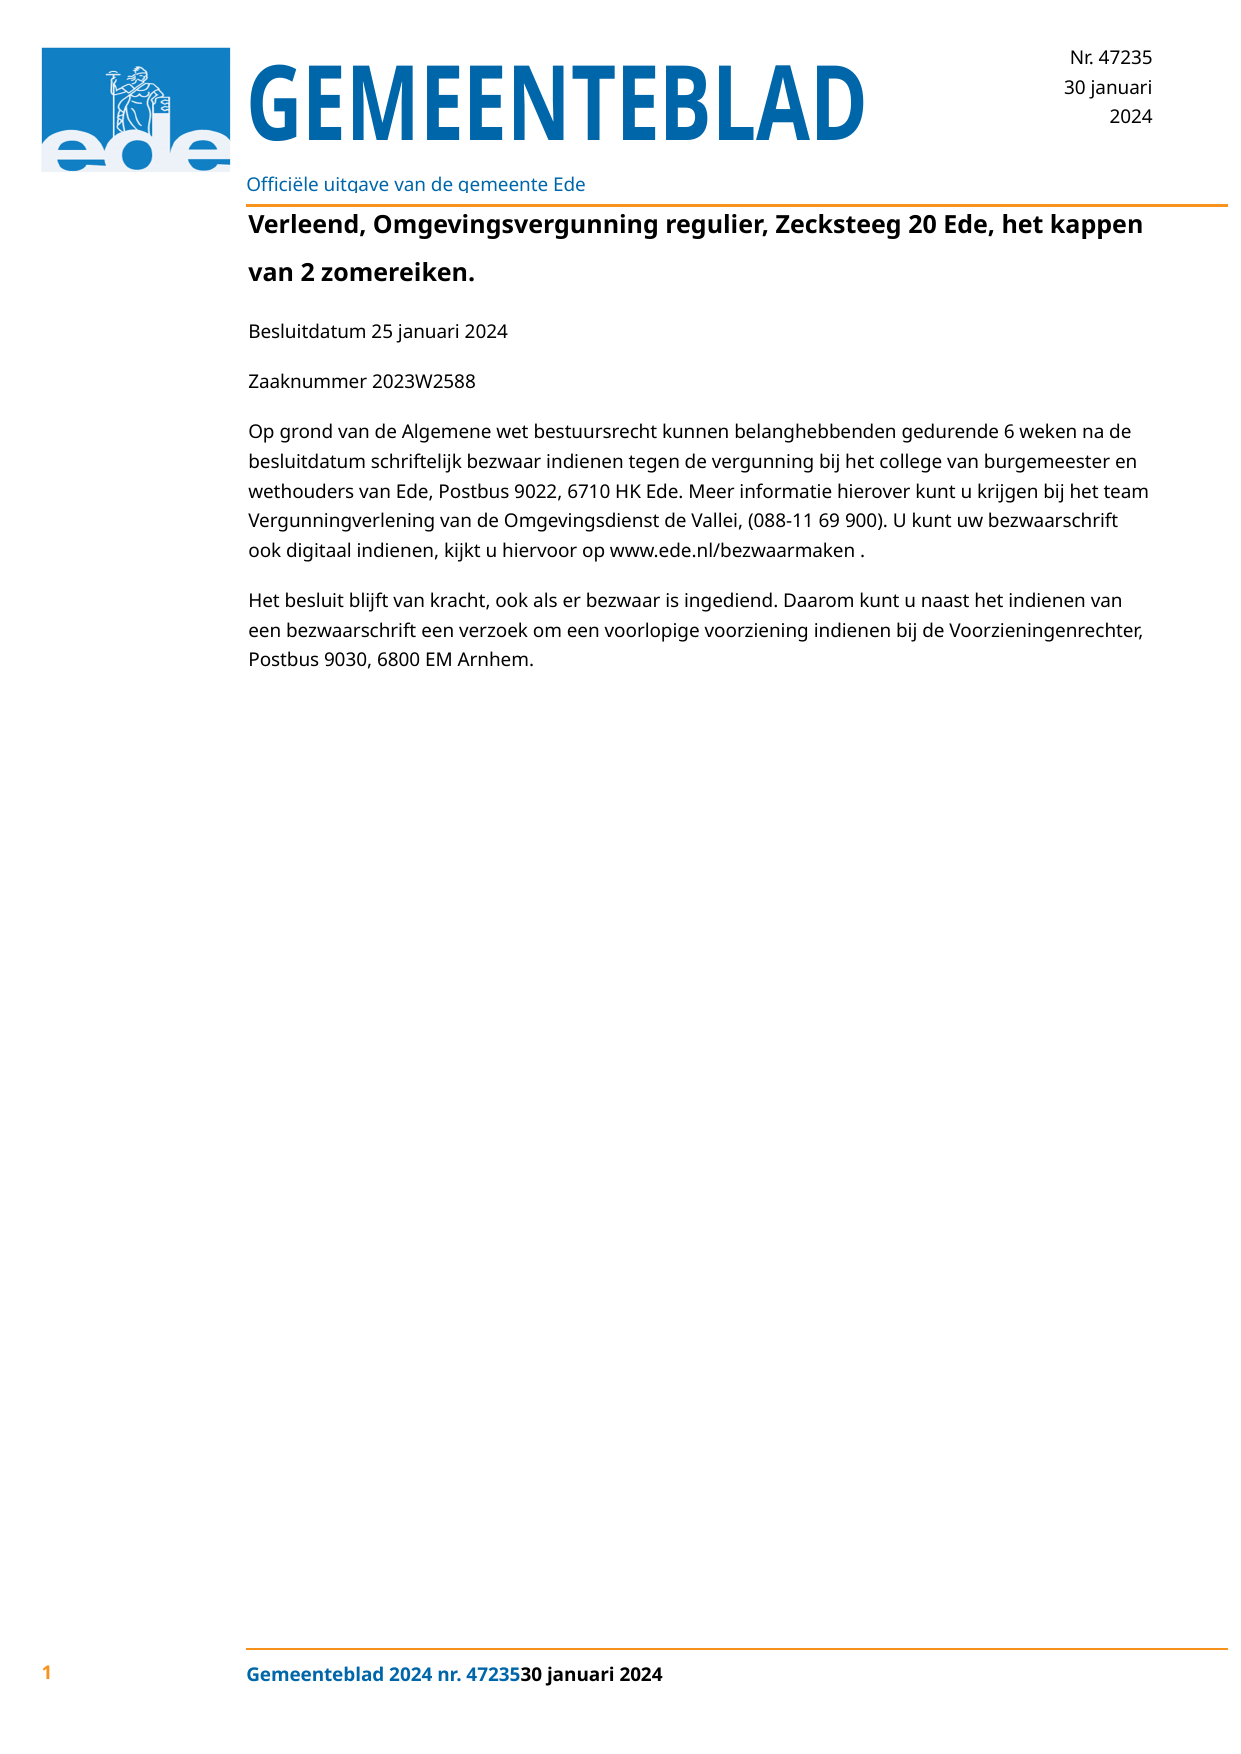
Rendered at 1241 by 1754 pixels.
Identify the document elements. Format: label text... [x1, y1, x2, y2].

text Verleend, Omgevingsvergunning regulier, Zecksteeg 20 Ede, het kappen van 2 zomereiken. [248, 207, 1152, 288]
text Zaaknummer 2023W2588 [248, 368, 1152, 394]
picture [41, 47, 231, 172]
text Besluitdatum 25 januari 2024 [248, 318, 1152, 344]
text Het besluit blijft van kracht, ook als er bezwaar is ingediend. Daarom kunt u naast het indienen van een bezwaarschrift een verzoek om een voorlopige voorziening indienen bij de Voorzieningenrechter, Postbus 9030, 6800 EM Arnhem. [248, 587, 1152, 672]
text Op grond van de Algemene wet bestuursrecht kunnen belanghebbenden gedurende 6 weken na de besluitdatum schriftelijk bezwaar indienen tegen de vergunning bij het college van burgemeester en wethouders van Ede, Postbus 9022, 6710 HK Ede. Meer informatie hierover kunt u krijgen bij het team Vergunningverlening van de Omgevingsdienst de Vallei, (088-11 69 900). U kunt uw bezwaarschrift ook digitaal indienen, kijkt u hiervoor op www.ede.nl/bezwaarmaken . [248, 419, 1152, 563]
